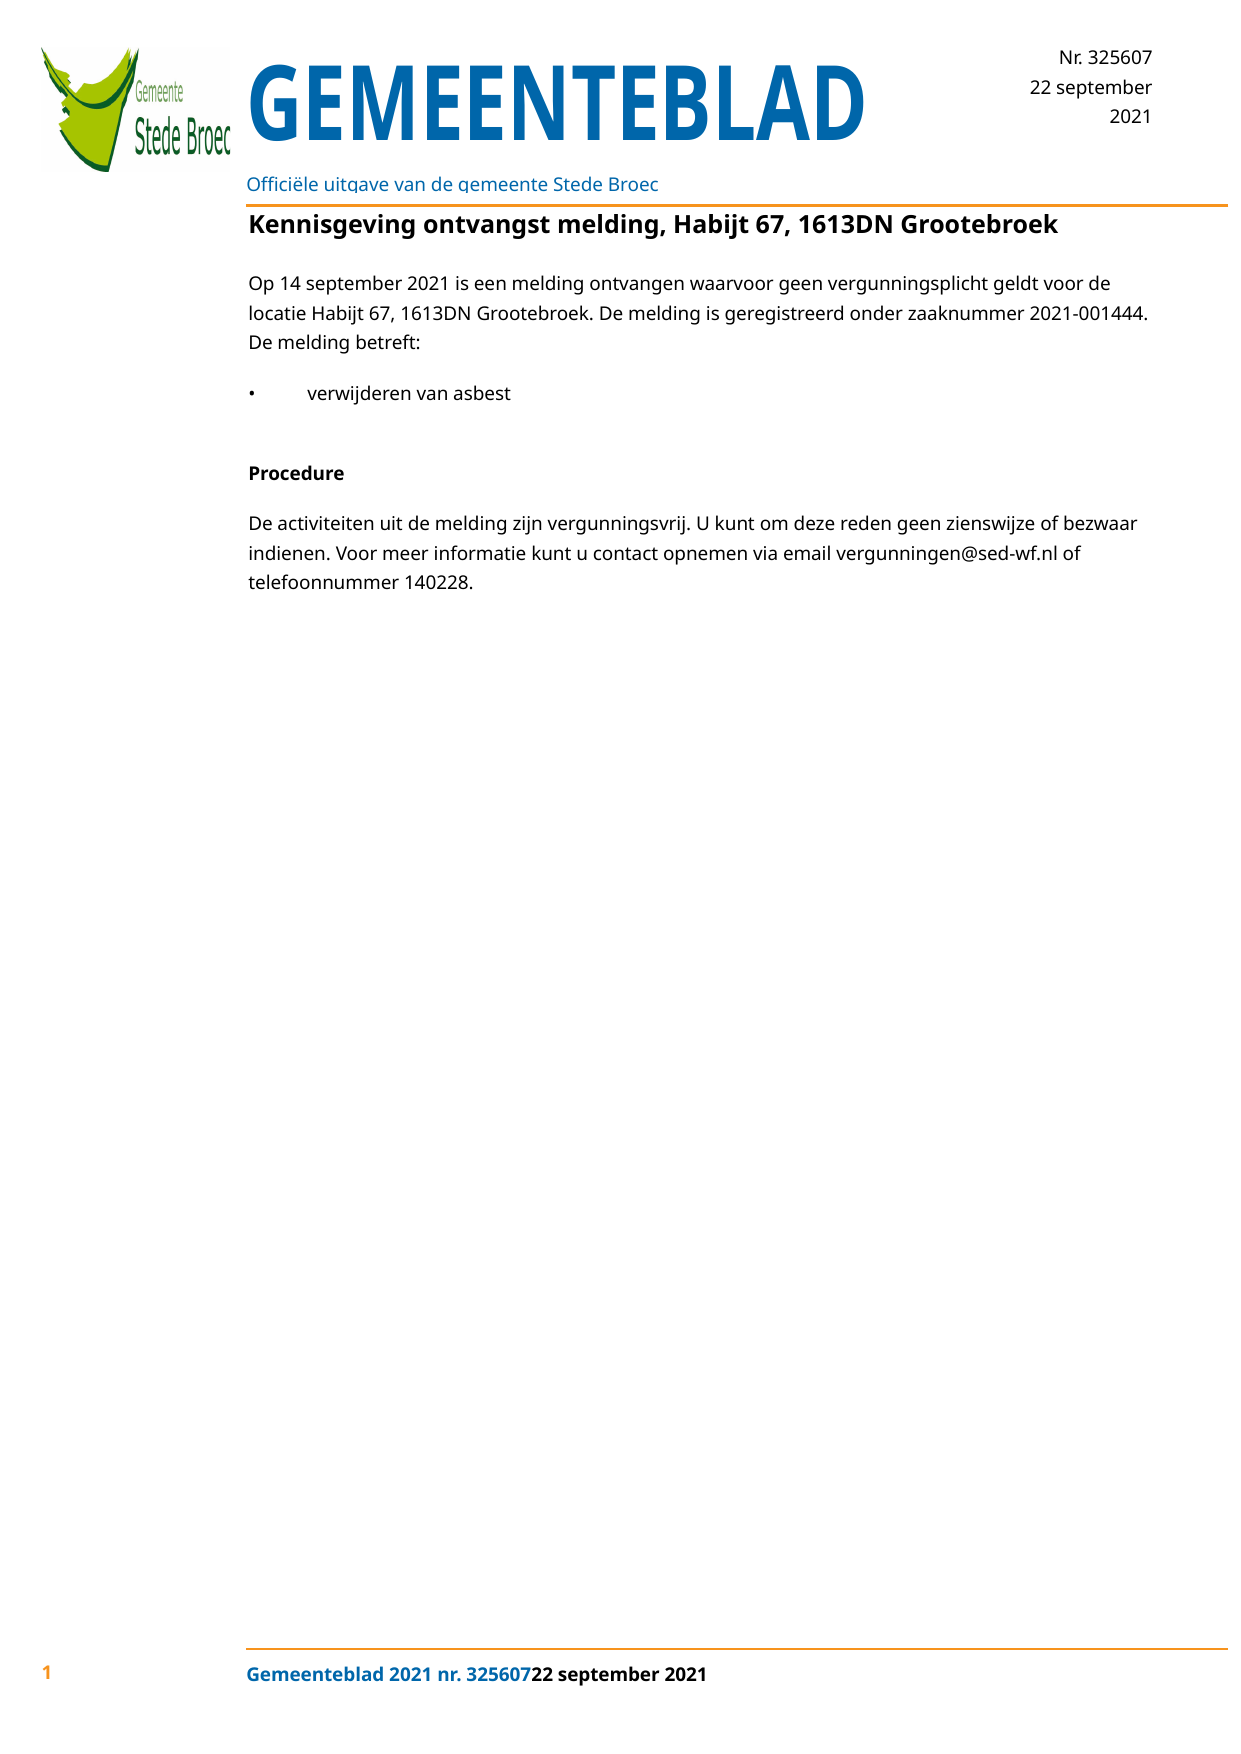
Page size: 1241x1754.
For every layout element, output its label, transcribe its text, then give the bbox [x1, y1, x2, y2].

list verwijderen van asbest [248, 380, 1152, 406]
text Op 14 september 2021 is een melding ontvangen waarvoor geen vergunningsplicht geldt voor de locatie Habijt 67, 1613DN Grootebroek. De melding is geregistreerd onder zaaknummer 2021-001444. De melding betreft: [248, 270, 1152, 355]
text Procedure [248, 460, 1152, 486]
picture [41, 47, 231, 172]
text De activiteiten uit de melding zijn vergunningsvrij. U kunt om deze reden geen zienswijze of bezwaar indienen. Voor meer informatie kunt u contact opnemen via email vergunningen@sed-wf.nl of telefoonnummer 140228. [248, 510, 1152, 595]
text Kennisgeving ontvangst melding, Habijt 67, 1613DN Grootebroek [248, 207, 1152, 241]
